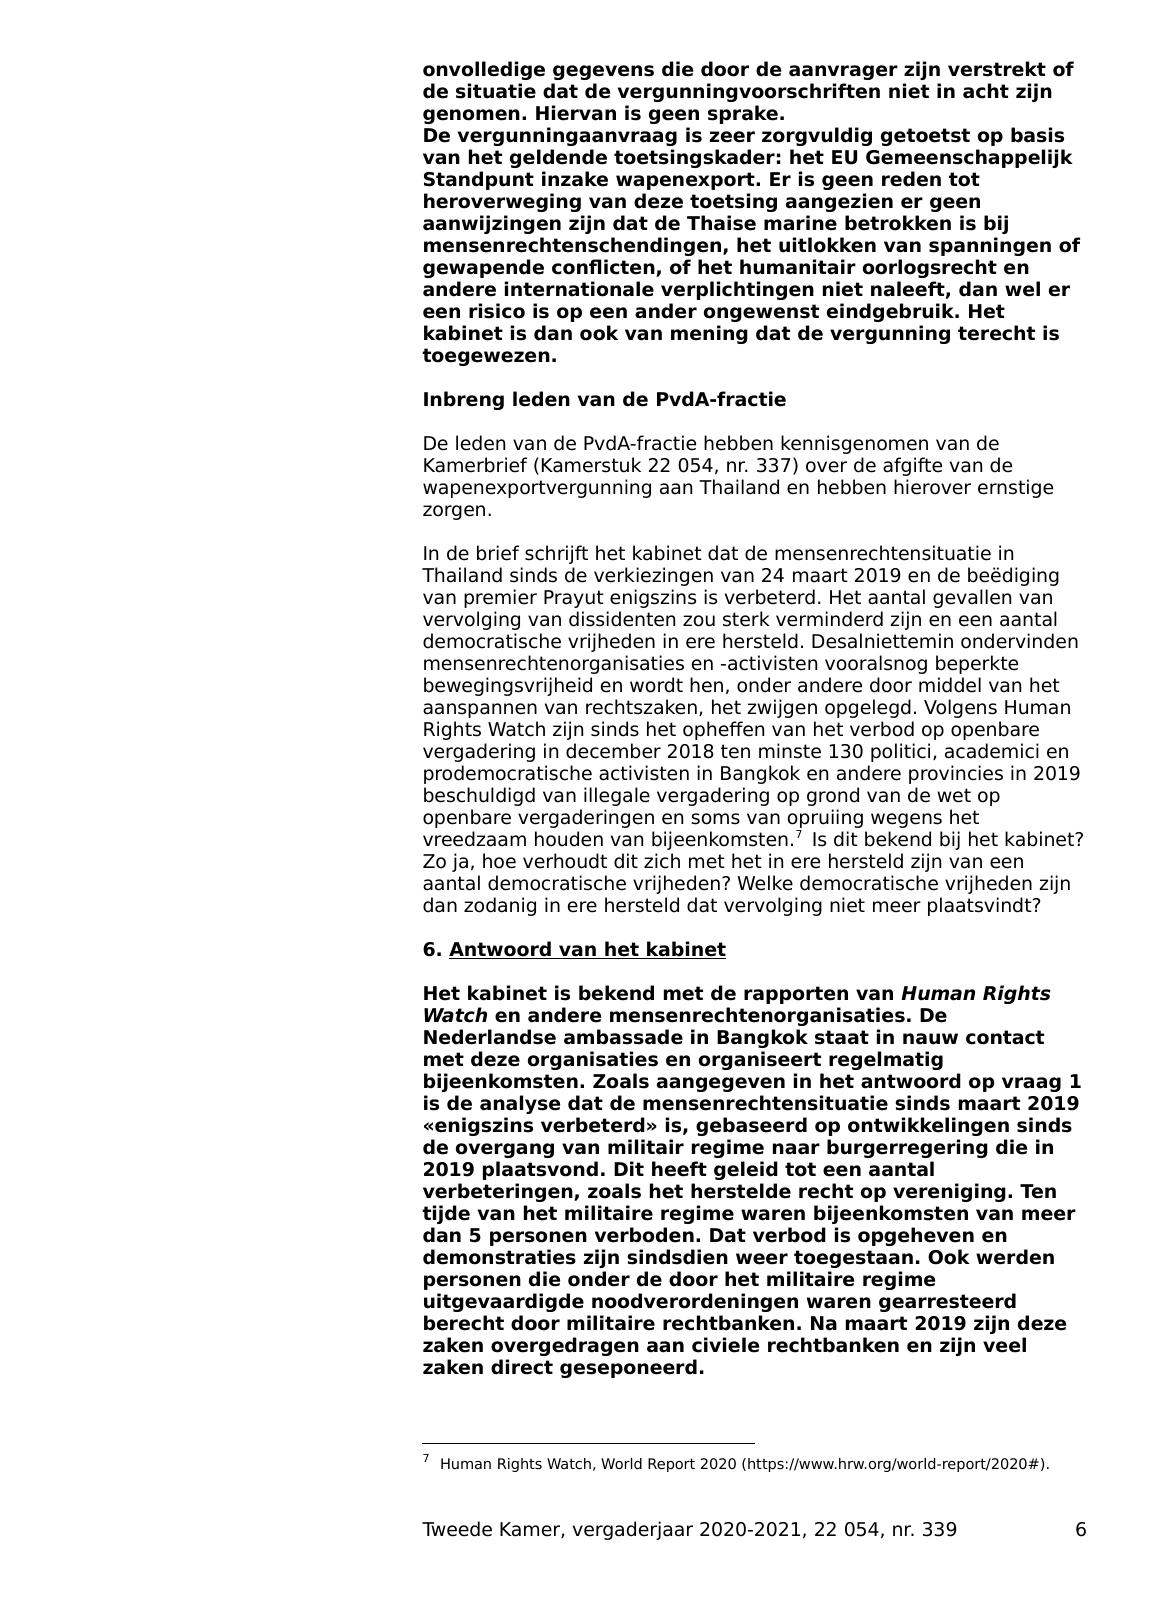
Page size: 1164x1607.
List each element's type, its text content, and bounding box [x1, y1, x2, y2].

text Het kabinet is bekend met de rapporten van Human Rights Watch en andere mensenrechtenorganisaties. De Nederlandse ambassade in Bangkok staat in nauw contact met deze organisaties en organiseert regelmatig bijeenkomsten. Zoals aangegeven in het antwoord op vraag 1 is de analyse dat de mensenrechtensituatie sinds maart 2019 «enigszins verbeterd» is, gebaseerd op ontwikkelingen sinds de overgang van militair regime naar burgerregering die in 2019 plaatsvond. Dit heeft geleid tot een aantal verbeteringen, zoals het herstelde recht op vereniging. Ten tijde van het militaire regime waren bijeenkomsten van meer dan 5 personen verboden. Dat verbod is opgeheven en demonstraties zijn sindsdien weer toegestaan. Ook werden personen die onder de door het militaire regime uitgevaardigde noodverordeningen waren gearresteerd berecht door militaire rechtbanken. Na maart 2019 zijn deze zaken overgedragen aan civiele rechtbanken en zijn veel zaken direct geseponeerd. [422, 983, 1087, 1379]
text onvolledige gegevens die door de aanvrager zijn verstrekt of de situatie dat de vergunningvoorschriften niet in acht zijn genomen. Hiervan is geen sprake. [422, 59, 1087, 125]
text De vergunningaanvraag is zeer zorgvuldig getoetst op basis van het geldende toetsingskader: het EU Gemeenschappelijk Standpunt inzake wapenexport. Er is geen reden tot heroverweging van deze toetsing aangezien er geen aanwijzingen zijn dat de Thaise marine betrokken is bij mensenrechtenschendingen, het uitlokken van spanningen of gewapende conflicten, of het humanitair oorlogsrecht en andere internationale verplichtingen niet naleeft, dan wel er een risico is op een ander ongewenst eindgebruik. Het kabinet is dan ook van mening dat de vergunning terecht is toegewezen. [422, 125, 1087, 367]
text Human Rights Watch, World Report 2020 (https://www.hrw.org/world-report/2020#). [422, 1452, 1087, 1474]
subtitle Inbreng leden van de PvdA-fractie [422, 389, 1087, 411]
subtitle 6. Antwoord van het kabinet [422, 939, 1087, 961]
text In de brief schrijft het kabinet dat de mensenrechtensituatie in Thailand sinds de verkiezingen van 24 maart 2019 en de beëdiging van premier Prayut enigszins is verbeterd. Het aantal gevallen van vervolging van dissidenten zou sterk verminderd zijn en een aantal democratische vrijheden in ere hersteld. Desalniettemin ondervinden mensenrechtenorganisaties en -activisten vooralsnog beperkte bewegingsvrijheid en wordt hen, onder andere door middel van het aanspannen van rechtszaken, het zwijgen opgelegd. Volgens Human Rights Watch zijn sinds het opheffen van het verbod op openbare vergadering in december 2018 ten minste 130 politici, academici en prodemocratische activisten in Bangkok en andere provincies in 2019 beschuldigd van illegale vergadering op grond van de wet op openbare vergaderingen en soms van opruiing wegens het vreedzaam houden van bijeenkomsten. Is dit bekend bij het kabinet? Zo ja, hoe verhoudt dit zich met het in ere hersteld zijn van een aantal democratische vrijheden? Welke democratische vrijheden zijn dan zodanig in ere hersteld dat vervolging niet meer plaatsvindt? [422, 543, 1087, 917]
text De leden van de PvdA-fractie hebben kennisgenomen van de Kamerbrief (Kamerstuk 22 054, nr. 337) over de afgifte van de wapenexportvergunning aan Thailand en hebben hierover ernstige zorgen. [422, 433, 1087, 521]
